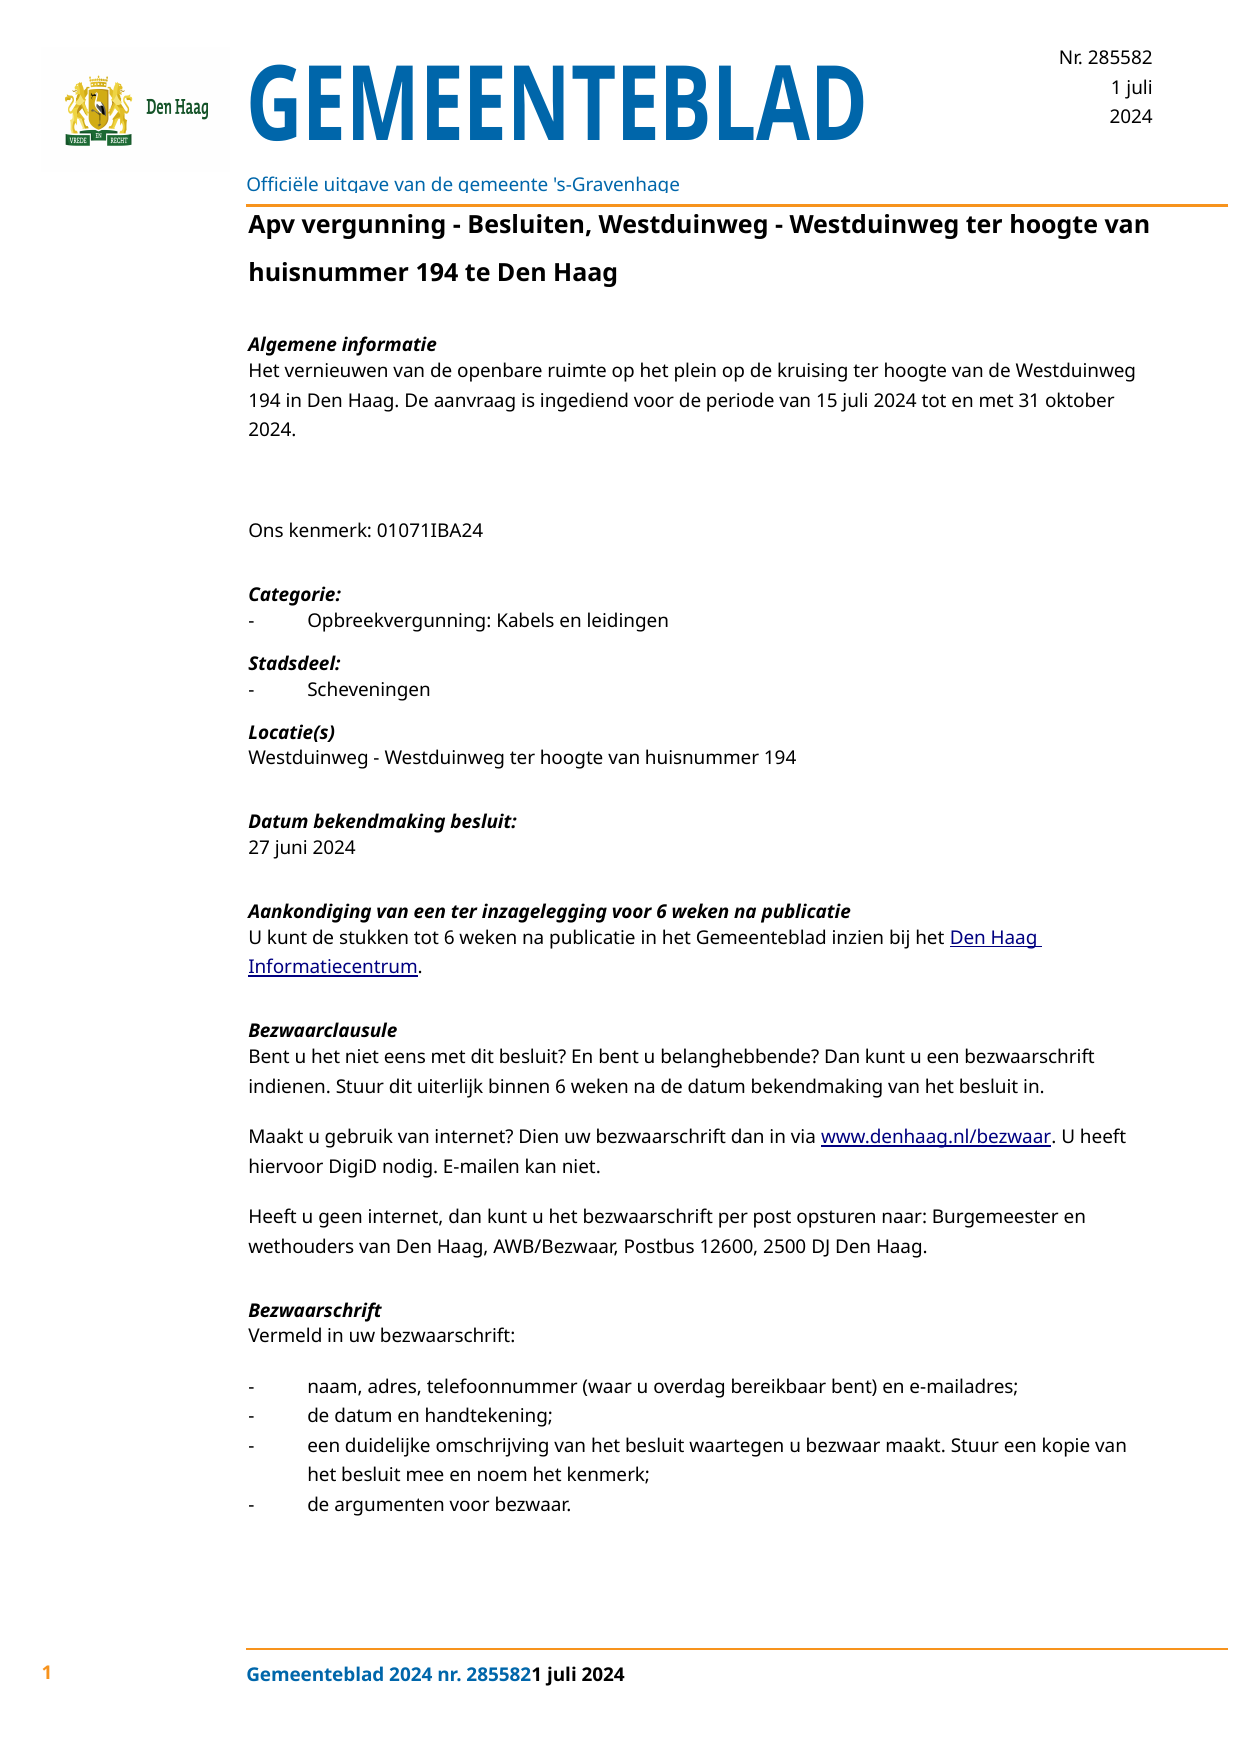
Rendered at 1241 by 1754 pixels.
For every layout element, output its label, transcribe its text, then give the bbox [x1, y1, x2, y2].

list Scheveningen [248, 676, 1152, 701]
list een duidelijke omschrijving van het besluit waartegen u bezwaar maakt. Stuur een kopie van het besluit mee en noem het kenmerk; [248, 1432, 1152, 1487]
text Aankondiging van een ter inzagelegging voor 6 weken na publicatie [248, 898, 1152, 924]
text Het vernieuwen van de openbare ruimte op het plein op de kruising ter hoogte van de Westduinweg 194 in Den Haag. De aanvraag is ingediend voor de periode van 15 juli 2024 tot en met 31 oktober 2024. [248, 357, 1152, 442]
text Algemene informatie [248, 331, 1152, 357]
text 27 juni 2024 [248, 834, 1152, 860]
text Maakt u gebruik van internet? Dien uw bezwaarschrift dan in via www.denhaag.nl/bezwaar. U heeft hiervoor DigiD nodig. E-mailen kan niet. [248, 1123, 1152, 1178]
text Heeft u geen internet, dan kunt u het bezwaarschrift per post opsturen naar: Burgemeester en wethouders van Den Haag, AWB/Bezwaar, Postbus 12600, 2500 DJ Den Haag. [248, 1203, 1152, 1258]
text Categorie: [248, 581, 1152, 607]
text Apv vergunning - Besluiten, Westduinweg - Westduinweg ter hoogte van huisnummer 194 te Den Haag [248, 207, 1152, 288]
list naam, adres, telefoonnummer (waar u overdag bereikbaar bent) en e-mailadres; [248, 1373, 1152, 1399]
text Locatie(s) [248, 719, 1152, 744]
text Bent u het niet eens met dit besluit? En bent u belanghebbende? Dan kunt u een bezwaarschrift indienen. Stuur dit uiterlijk binnen 6 weken na de datum bekendmaking van het besluit in. [248, 1043, 1152, 1098]
picture [41, 47, 231, 172]
text Stadsdeel: [248, 650, 1152, 676]
text Ons kenmerk: 01071IBA24 [248, 517, 1152, 543]
list de argumenten voor bezwaar. [248, 1491, 1152, 1517]
list Opbreekvergunning: Kabels en leidingen [248, 607, 1152, 633]
text Bezwaarclausule [248, 1017, 1152, 1043]
text U kunt de stukken tot 6 weken na publicatie in het Gemeenteblad inzien bij het Den Haag Informatiecentrum. [248, 924, 1152, 979]
text Vermeld in uw bezwaarschrift: [248, 1322, 1152, 1348]
text Bezwaarschrift [248, 1297, 1152, 1322]
text Westduinweg - Westduinweg ter hoogte van huisnummer 194 [248, 744, 1152, 770]
list de datum en handtekening; [248, 1402, 1152, 1428]
text Datum bekendmaking besluit: [248, 808, 1152, 834]
